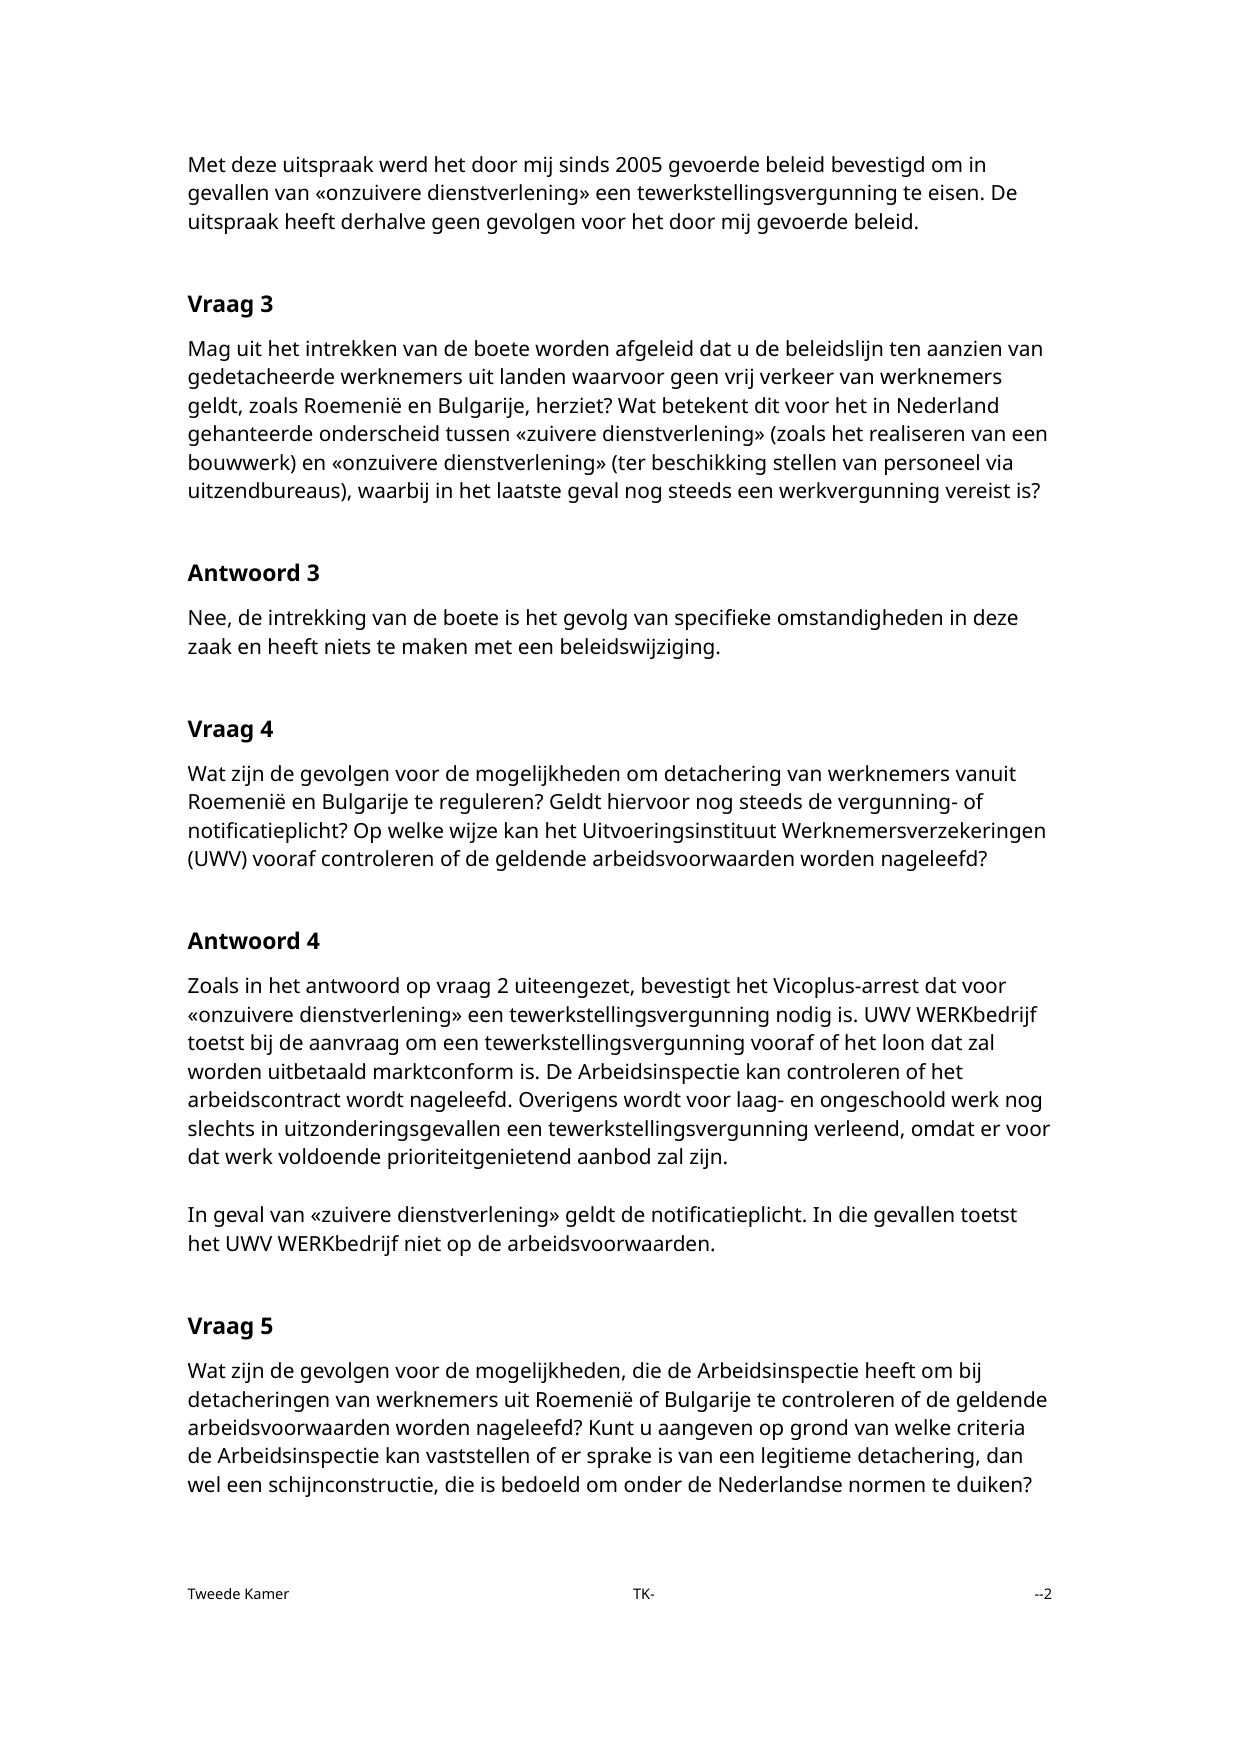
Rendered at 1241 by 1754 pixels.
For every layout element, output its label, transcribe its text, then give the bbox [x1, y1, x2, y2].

text Mag uit het intrekken van de boete worden afgeleid dat u de beleidslijn ten aanzien van gedetacheerde werknemers uit landen waarvoor geen vrij verkeer van werknemers geldt, zoals Roemenië en Bulgarije, herziet? Wat betekent dit voor het in Nederland gehanteerde onderscheid tussen «zuivere dienstverlening» (zoals het realiseren van een bouwwerk) en «onzuivere dienstverlening» (ter beschikking stellen van personeel via uitzendbureaus), waarbij in het laatste geval nog steeds een werkvergunning vereist is? [187, 334, 1053, 505]
text Wat zijn de gevolgen voor de mogelijkheden om detachering van werknemers vanuit Roemenië en Bulgarije te reguleren? Geldt hiervoor nog steeds de vergunning- of notificatieplicht? Op welke wijze kan het Uitvoeringsinstituut Werknemersverzekeringen (UWV) vooraf controleren of de geldende arbeidsvoorwaarden worden nageleefd? [187, 759, 1053, 873]
subtitle Vraag 4 [187, 713, 1053, 744]
text Zoals in het antwoord op vraag 2 uiteengezet, bevestigt het Vicoplus-arrest dat voor «onzuivere dienstverlening» een tewerkstellingsvergunning nodig is. UWV WERKbedrijf toetst bij de aanvraag om een tewerkstellingsvergunning vooraf of het loon dat zal worden uitbetaald marktconform is. De Arbeidsinspectie kan controleren of het arbeidscontract wordt nageleefd. Overigens wordt voor laag- en ongeschoold werk nog slechts in uitzonderingsgevallen een tewerkstellingsvergunning verleend, omdat er voor dat werk voldoende prioriteitgenietend aanbod zal zijn. [187, 972, 1053, 1171]
subtitle Antwoord 3 [187, 557, 1053, 588]
text Nee, de intrekking van de boete is het gevolg van specifieke omstandigheden in deze zaak en heeft niets te maken met een beleidswijziging. [187, 603, 1053, 660]
text In geval van «zuivere dienstverlening» geldt de notificatieplicht. In die gevallen toetst het UWV WERKbedrijf niet op de arbeidsvoorwaarden. [187, 1201, 1053, 1257]
subtitle Vraag 5 [187, 1310, 1053, 1341]
subtitle Antwoord 4 [187, 925, 1053, 957]
text Met deze uitspraak werd het door mij sinds 2005 gevoerde beleid bevestigd om in gevallen van «onzuivere dienstverlening» een tewerkstellingsvergunning te eisen. De uitspraak heeft derhalve geen gevolgen voor het door mij gevoerde beleid. [187, 150, 1053, 235]
text Wat zijn de gevolgen voor de mogelijkheden, die de Arbeidsinspectie heeft om bij detacheringen van werknemers uit Roemenië of Bulgarije te controleren of de geldende arbeidsvoorwaarden worden nageleefd? Kunt u aangeven op grond van welke criteria de Arbeidsinspectie kan vaststellen of er sprake is van een legitieme detachering, dan wel een schijnconstructie, die is bedoeld om onder de Nederlandse normen te duiken? [187, 1356, 1053, 1498]
subtitle Vraag 3 [187, 288, 1053, 319]
